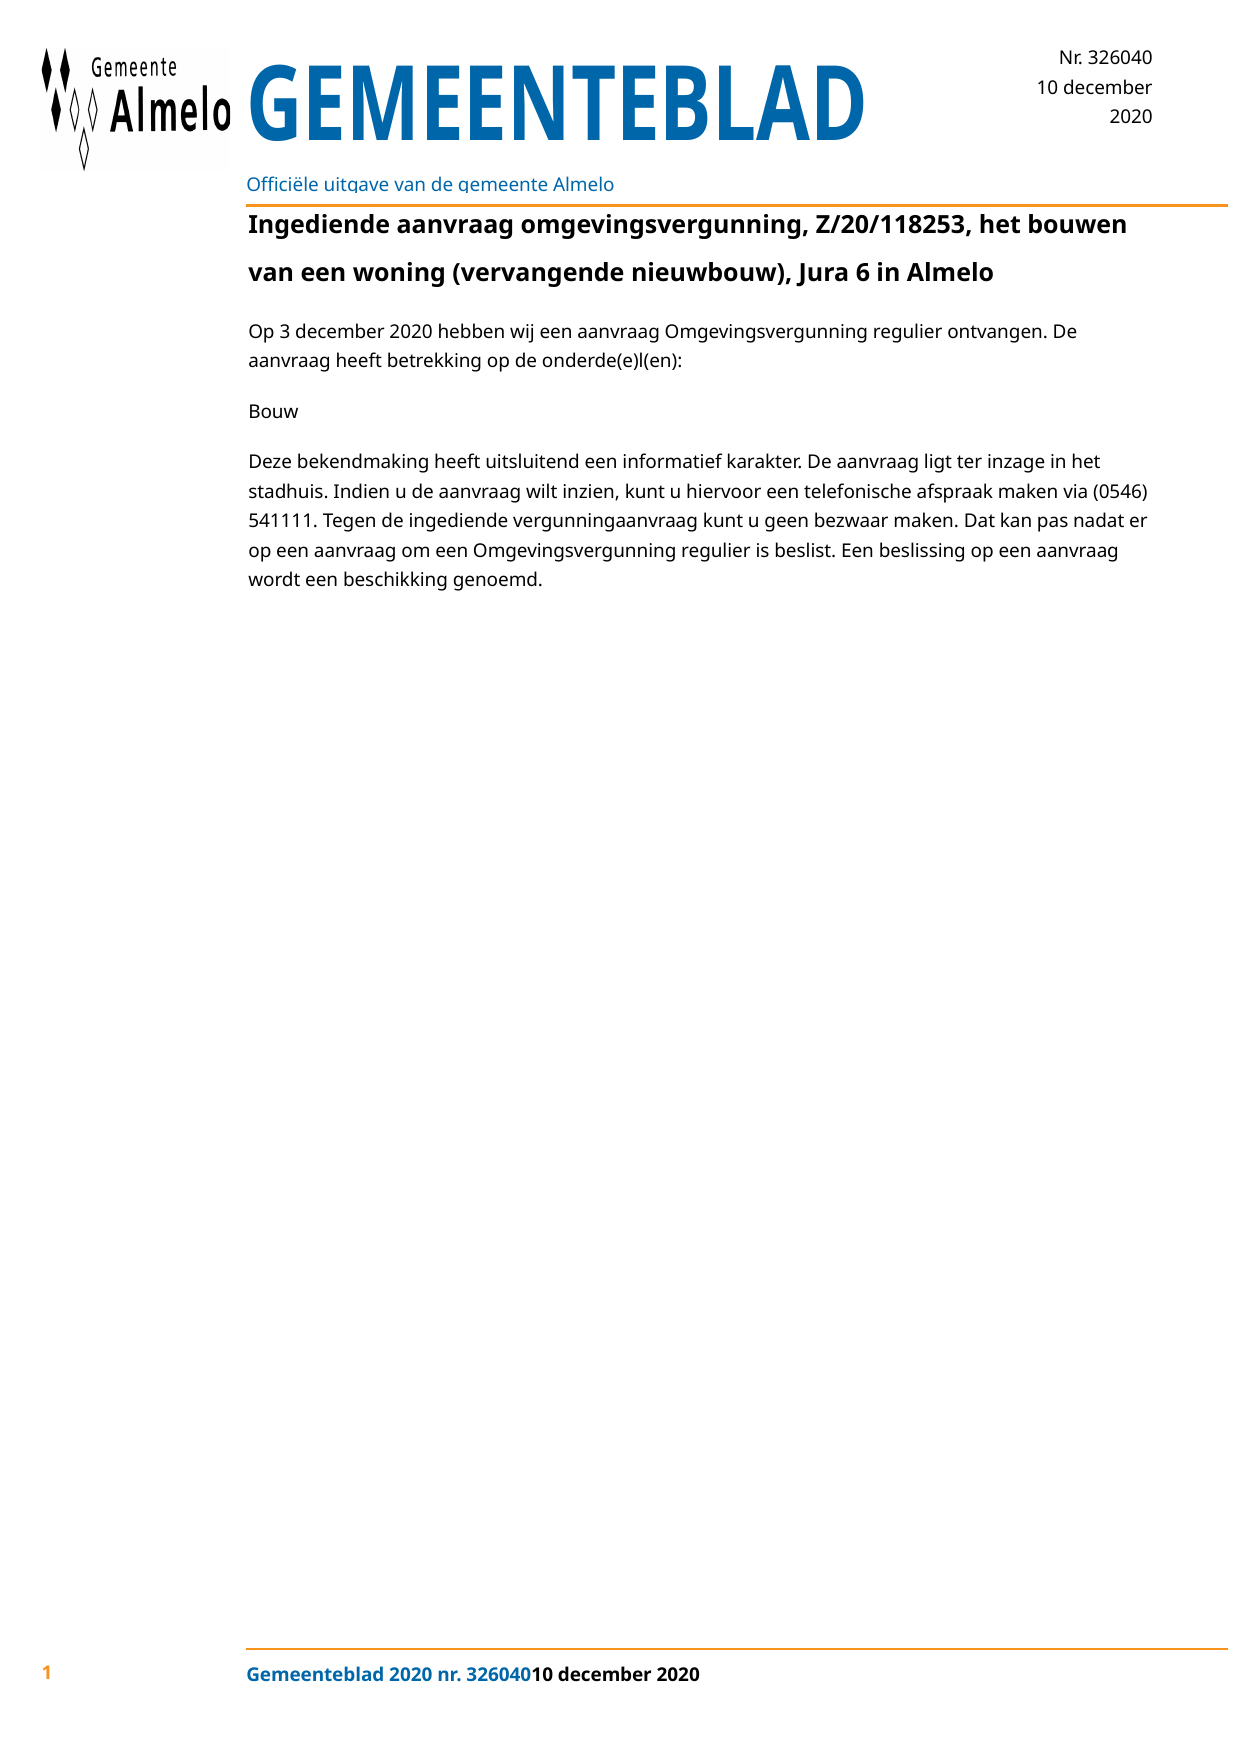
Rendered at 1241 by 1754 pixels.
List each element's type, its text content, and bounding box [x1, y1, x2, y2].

picture [41, 47, 231, 172]
text Deze bekendmaking heeft uitsluitend een informatief karakter. De aanvraag ligt ter inzage in het stadhuis. Indien u de aanvraag wilt inzien, kunt u hiervoor een telefonische afspraak maken via (0546) 541111. Tegen de ingediende vergunningaanvraag kunt u geen bezwaar maken. Dat kan pas nadat er op een aanvraag om een Omgevingsvergunning regulier is beslist. Een beslissing op een aanvraag wordt een beschikking genoemd. [248, 448, 1152, 592]
text Bouw [248, 398, 1152, 424]
text Op 3 december 2020 hebben wij een aanvraag Omgevingsvergunning regulier ontvangen. De aanvraag heeft betrekking op de onderde(e)l(en): [248, 318, 1152, 373]
text Ingediende aanvraag omgevingsvergunning, Z/20/118253, het bouwen van een woning (vervangende nieuwbouw), Jura 6 in Almelo [248, 207, 1152, 288]
